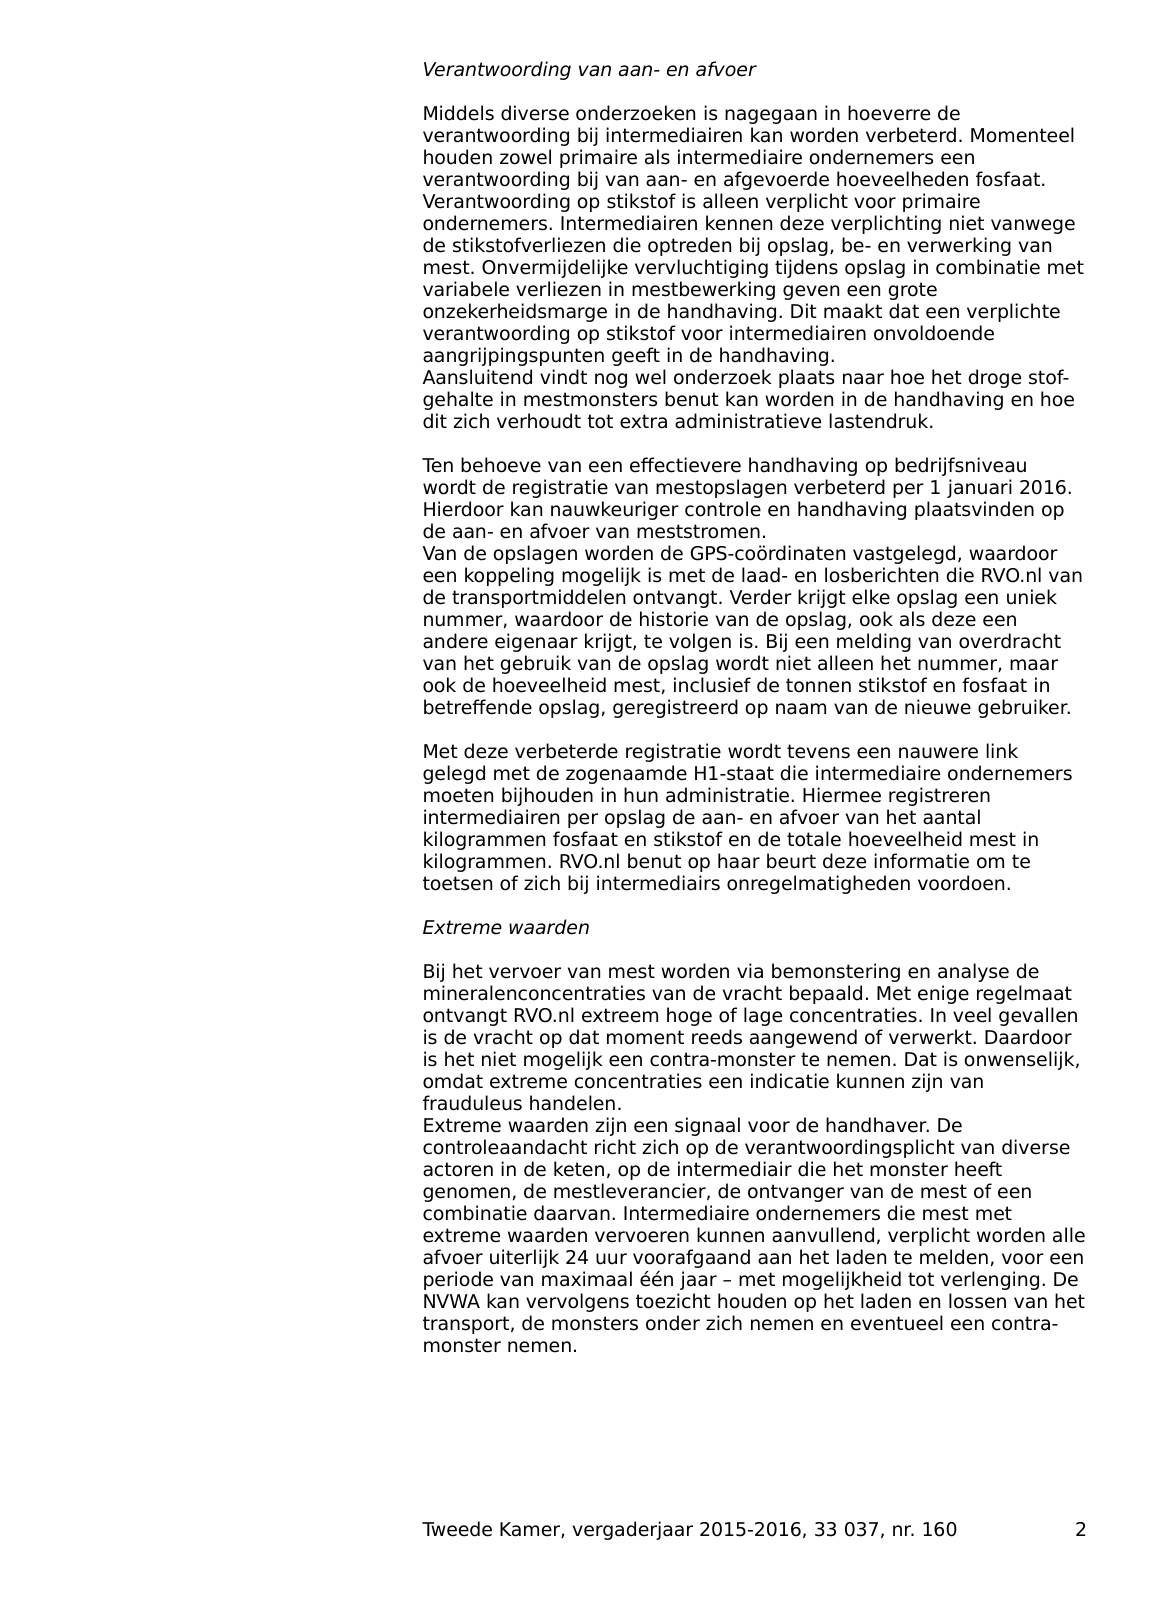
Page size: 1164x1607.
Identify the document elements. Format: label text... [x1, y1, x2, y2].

text Ten behoeve van een effectievere handhaving op bedrijfsniveau wordt de registratie van mestopslagen verbeterd per 1 januari 2016. Hierdoor kan nauwkeuriger controle en handhaving plaatsvinden op de aan- en afvoer van meststromen. [422, 455, 1087, 543]
subtitle Extreme waarden [422, 917, 1087, 939]
text Aansluitend vindt nog wel onderzoek plaats naar hoe het droge stof-gehalte in mestmonsters benut kan worden in de handhaving en hoe dit zich verhoudt tot extra administratieve lastendruk. [422, 367, 1087, 433]
text Extreme waarden zijn een signaal voor de handhaver. De controleaandacht richt zich op de verantwoordingsplicht van diverse actoren in de keten, op de intermediair die het monster heeft genomen, de mestleverancier, de ontvanger van de mest of een combinatie daarvan. Intermediaire ondernemers die mest met extreme waarden vervoeren kunnen aanvullend, verplicht worden alle afvoer uiterlijk 24 uur voorafgaand aan het laden te melden, voor een periode van maximaal één jaar – met mogelijkheid tot verlenging. De NVWA kan vervolgens toezicht houden op het laden en lossen van het transport, de monsters onder zich nemen en eventueel een contra-monster nemen. [422, 1115, 1087, 1357]
text Met deze verbeterde registratie wordt tevens een nauwere link gelegd met de zogenaamde H1-staat die intermediaire ondernemers moeten bijhouden in hun administratie. Hiermee registreren intermediairen per opslag de aan- en afvoer van het aantal kilogrammen fosfaat en stikstof en de totale hoeveelheid mest in kilogrammen. RVO.nl benut op haar beurt deze informatie om te toetsen of zich bij intermediairs onregelmatigheden voordoen. [422, 741, 1087, 895]
text Middels diverse onderzoeken is nagegaan in hoeverre de verantwoording bij intermediairen kan worden verbeterd. Momenteel houden zowel primaire als intermediaire ondernemers een verantwoording bij van aan- en afgevoerde hoeveelheden fosfaat. Verantwoording op stikstof is alleen verplicht voor primaire ondernemers. Intermediairen kennen deze verplichting niet vanwege de stikstofverliezen die optreden bij opslag, be- en verwerking van mest. Onvermijdelijke vervluchtiging tijdens opslag in combinatie met variabele verliezen in mestbewerking geven een grote onzekerheidsmarge in de handhaving. Dit maakt dat een verplichte verantwoording op stikstof voor intermediairen onvoldoende aangrijpingspunten geeft in de handhaving. [422, 103, 1087, 367]
text Bij het vervoer van mest worden via bemonstering en analyse de mineralenconcentraties van de vracht bepaald. Met enige regelmaat ontvangt RVO.nl extreem hoge of lage concentraties. In veel gevallen is de vracht op dat moment reeds aangewend of verwerkt. Daardoor is het niet mogelijk een contra-monster te nemen. Dat is onwenselijk, omdat extreme concentraties een indicatie kunnen zijn van frauduleus handelen. [422, 961, 1087, 1115]
text Van de opslagen worden de GPS-coördinaten vastgelegd, waardoor een koppeling mogelijk is met de laad- en losberichten die RVO.nl van de transportmiddelen ontvangt. Verder krijgt elke opslag een uniek nummer, waardoor de historie van de opslag, ook als deze een andere eigenaar krijgt, te volgen is. Bij een melding van overdracht van het gebruik van de opslag wordt niet alleen het nummer, maar ook de hoeveelheid mest, inclusief de tonnen stikstof en fosfaat in betreffende opslag, geregistreerd op naam van de nieuwe gebruiker. [422, 543, 1087, 719]
subtitle Verantwoording van aan- en afvoer [422, 59, 1087, 81]
